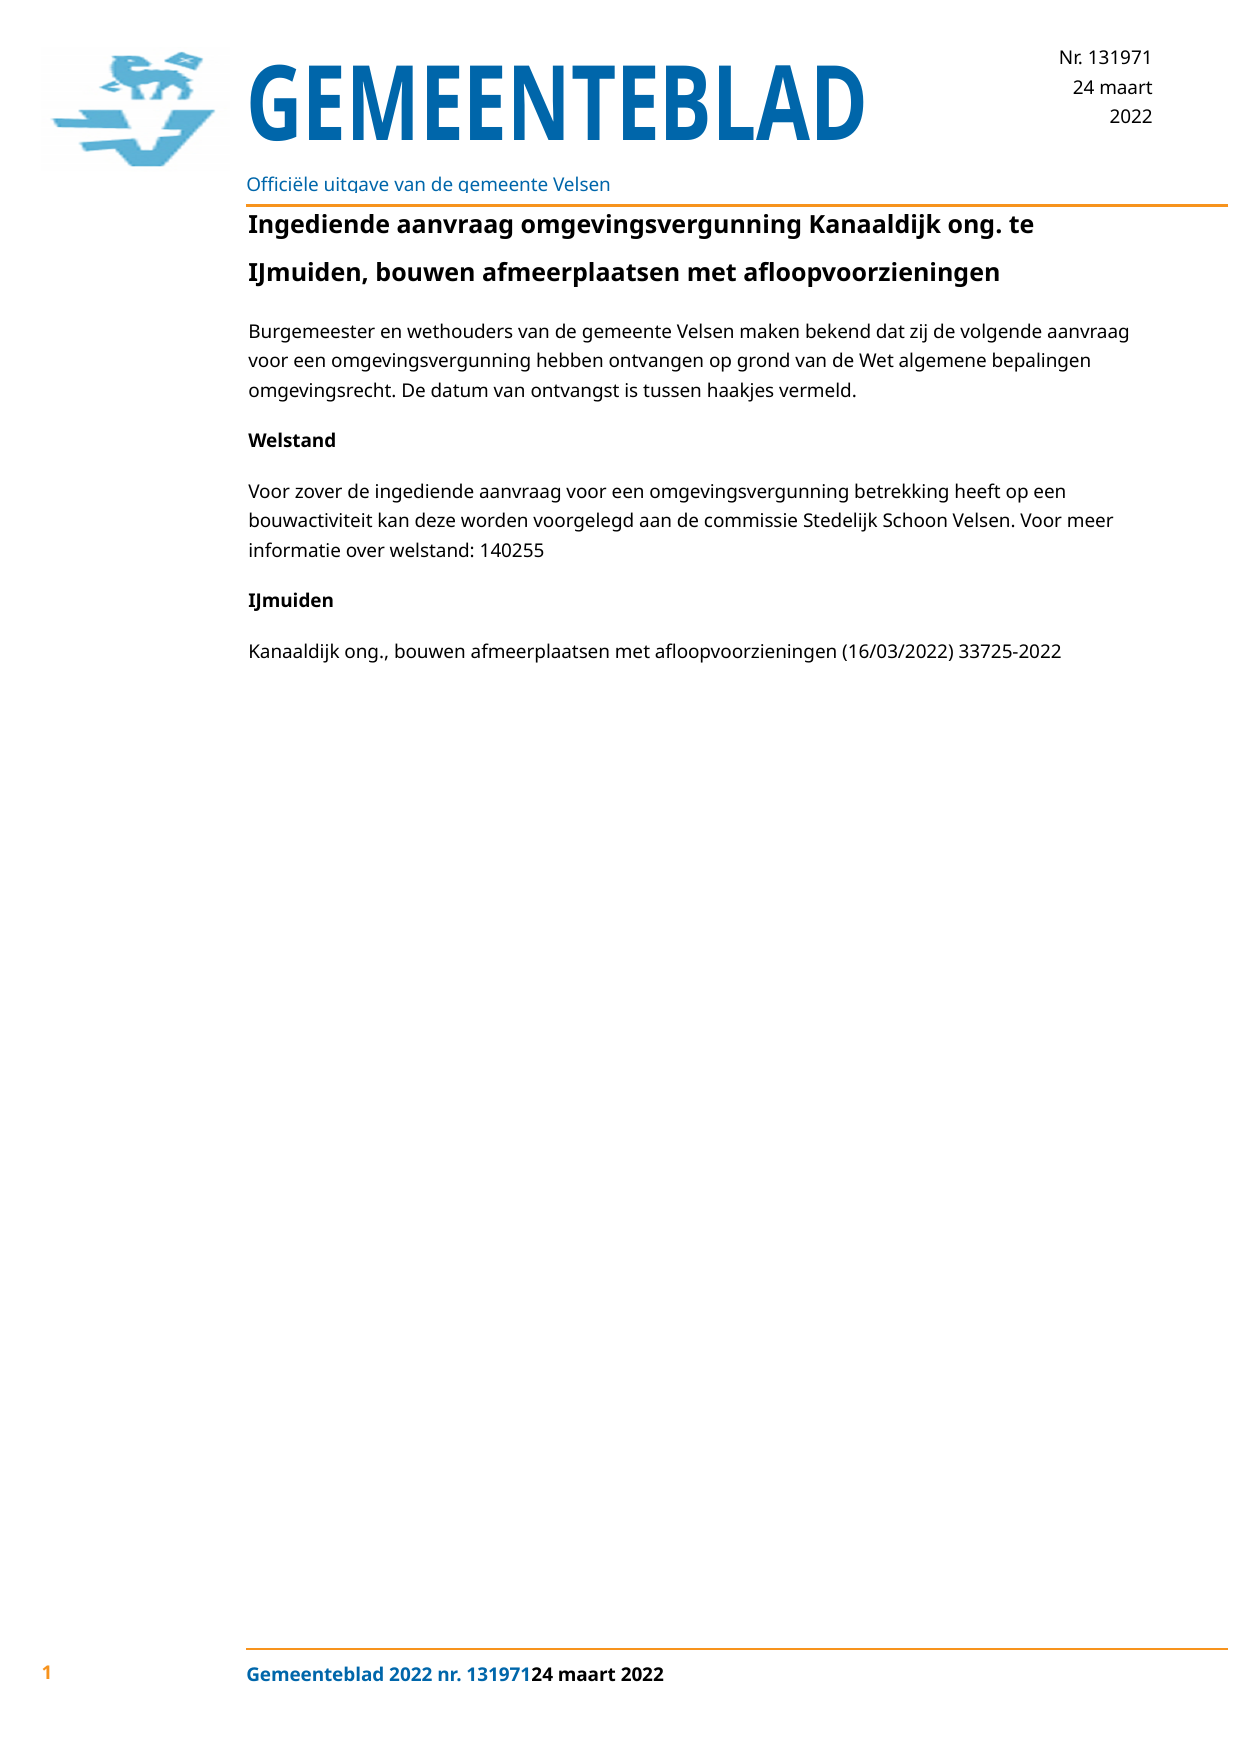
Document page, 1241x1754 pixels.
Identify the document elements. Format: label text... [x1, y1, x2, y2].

text Welstand [248, 427, 1152, 453]
text Kanaaldijk ong., bouwen afmeerplaatsen met afloopvoorzieningen (16/03/2022) 33725-2022 [248, 638, 1152, 664]
text Ingediende aanvraag omgevingsvergunning Kanaaldijk ong. te IJmuiden, bouwen afmeerplaatsen met afloopvoorzieningen [248, 207, 1152, 288]
text Burgemeester en wethouders van de gemeente Velsen maken bekend dat zij de volgende aanvraag voor een omgevingsvergunning hebben ontvangen op grond van de Wet algemene bepalingen omgevingsrecht. De datum van ontvangst is tussen haakjes vermeld. [248, 318, 1152, 403]
text Voor zover de ingediende aanvraag voor een omgevingsvergunning betrekking heeft op een bouwactiviteit kan deze worden voorgelegd aan de commissie Stedelijk Schoon Velsen. Voor meer informatie over welstand: 140255 [248, 478, 1152, 563]
picture [41, 47, 231, 172]
text IJmuiden [248, 587, 1152, 613]
